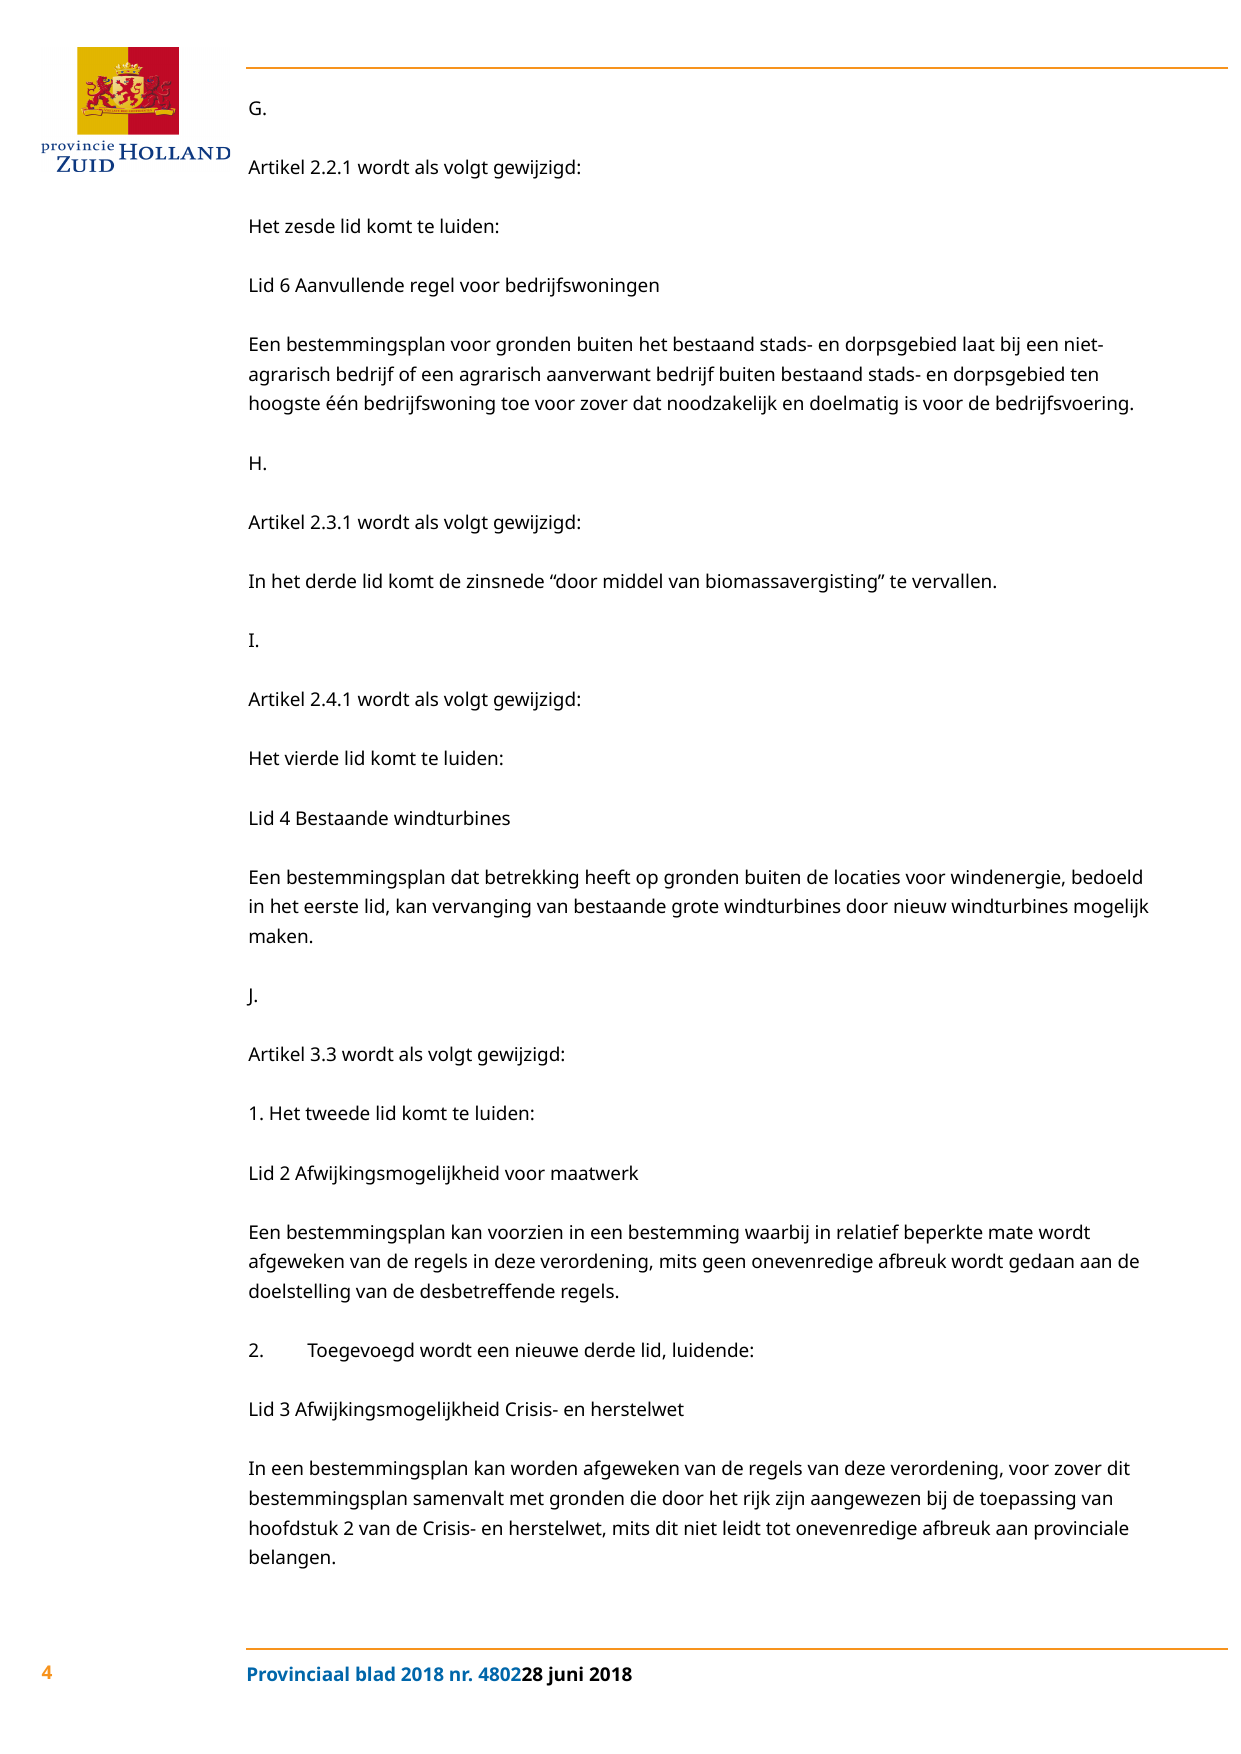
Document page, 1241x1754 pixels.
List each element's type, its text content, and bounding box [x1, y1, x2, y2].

text Een bestemmingsplan dat betrekking heeft op gronden buiten de locaties voor windenergie, bedoeld in het eerste lid, kan vervanging van bestaande grote windturbines door nieuw windturbines mogelijk maken. [248, 864, 1152, 949]
text G. [248, 95, 1152, 121]
text Een bestemmingsplan voor gronden buiten het bestaand stads- en dorpsgebied laat bij een niet-agrarisch bedrijf of een agrarisch aanverwant bedrijf buiten bestaand stads- en dorpsgebied ten hoogste één bedrijfswoning toe voor zover dat noodzakelijk en doelmatig is voor de bedrijfsvoering. [248, 331, 1152, 416]
text 1. Het tweede lid komt te luiden: [248, 1101, 1152, 1126]
text Lid 6 Aanvullende regel voor bedrijfswoningen [248, 272, 1152, 298]
text Artikel 2.2.1 wordt als volgt gewijzigd: [248, 154, 1152, 180]
text Lid 2 Afwijkingsmogelijkheid voor maatwerk [248, 1160, 1152, 1186]
text Het vierde lid komt te luiden: [248, 746, 1152, 771]
text In het derde lid komt de zinsnede “door middel van biomassavergisting” te vervallen. [248, 568, 1152, 594]
text Lid 3 Afwijkingsmogelijkheid Crisis- en herstelwet [248, 1396, 1152, 1422]
text Lid 4 Bestaande windturbines [248, 805, 1152, 831]
text Een bestemmingsplan kan voorzien in een bestemming waarbij in relatief beperkte mate wordt afgeweken van de regels in deze verordening, mits geen onevenredige afbreuk wordt gedaan aan de doelstelling van de desbetreffende regels. [248, 1219, 1152, 1304]
text H. [248, 450, 1152, 476]
list Toegevoegd wordt een nieuwe derde lid, luidende: [248, 1337, 1152, 1363]
text J. [248, 982, 1152, 1008]
text In een bestemmingsplan kan worden afgeweken van de regels van deze verordening, voor zover dit bestemmingsplan samenvalt met gronden die door het rijk zijn aangewezen bij de toepassing van hoofdstuk 2 van de Crisis- en herstelwet, mits dit niet leidt tot onevenredige afbreuk aan provinciale belangen. [248, 1456, 1152, 1570]
text Het zesde lid komt te luiden: [248, 213, 1152, 239]
picture [41, 47, 231, 172]
text I. [248, 627, 1152, 653]
text Artikel 2.3.1 wordt als volgt gewijzigd: [248, 509, 1152, 535]
text Artikel 2.4.1 wordt als volgt gewijzigd: [248, 686, 1152, 712]
text Artikel 3.3 wordt als volgt gewijzigd: [248, 1041, 1152, 1067]
